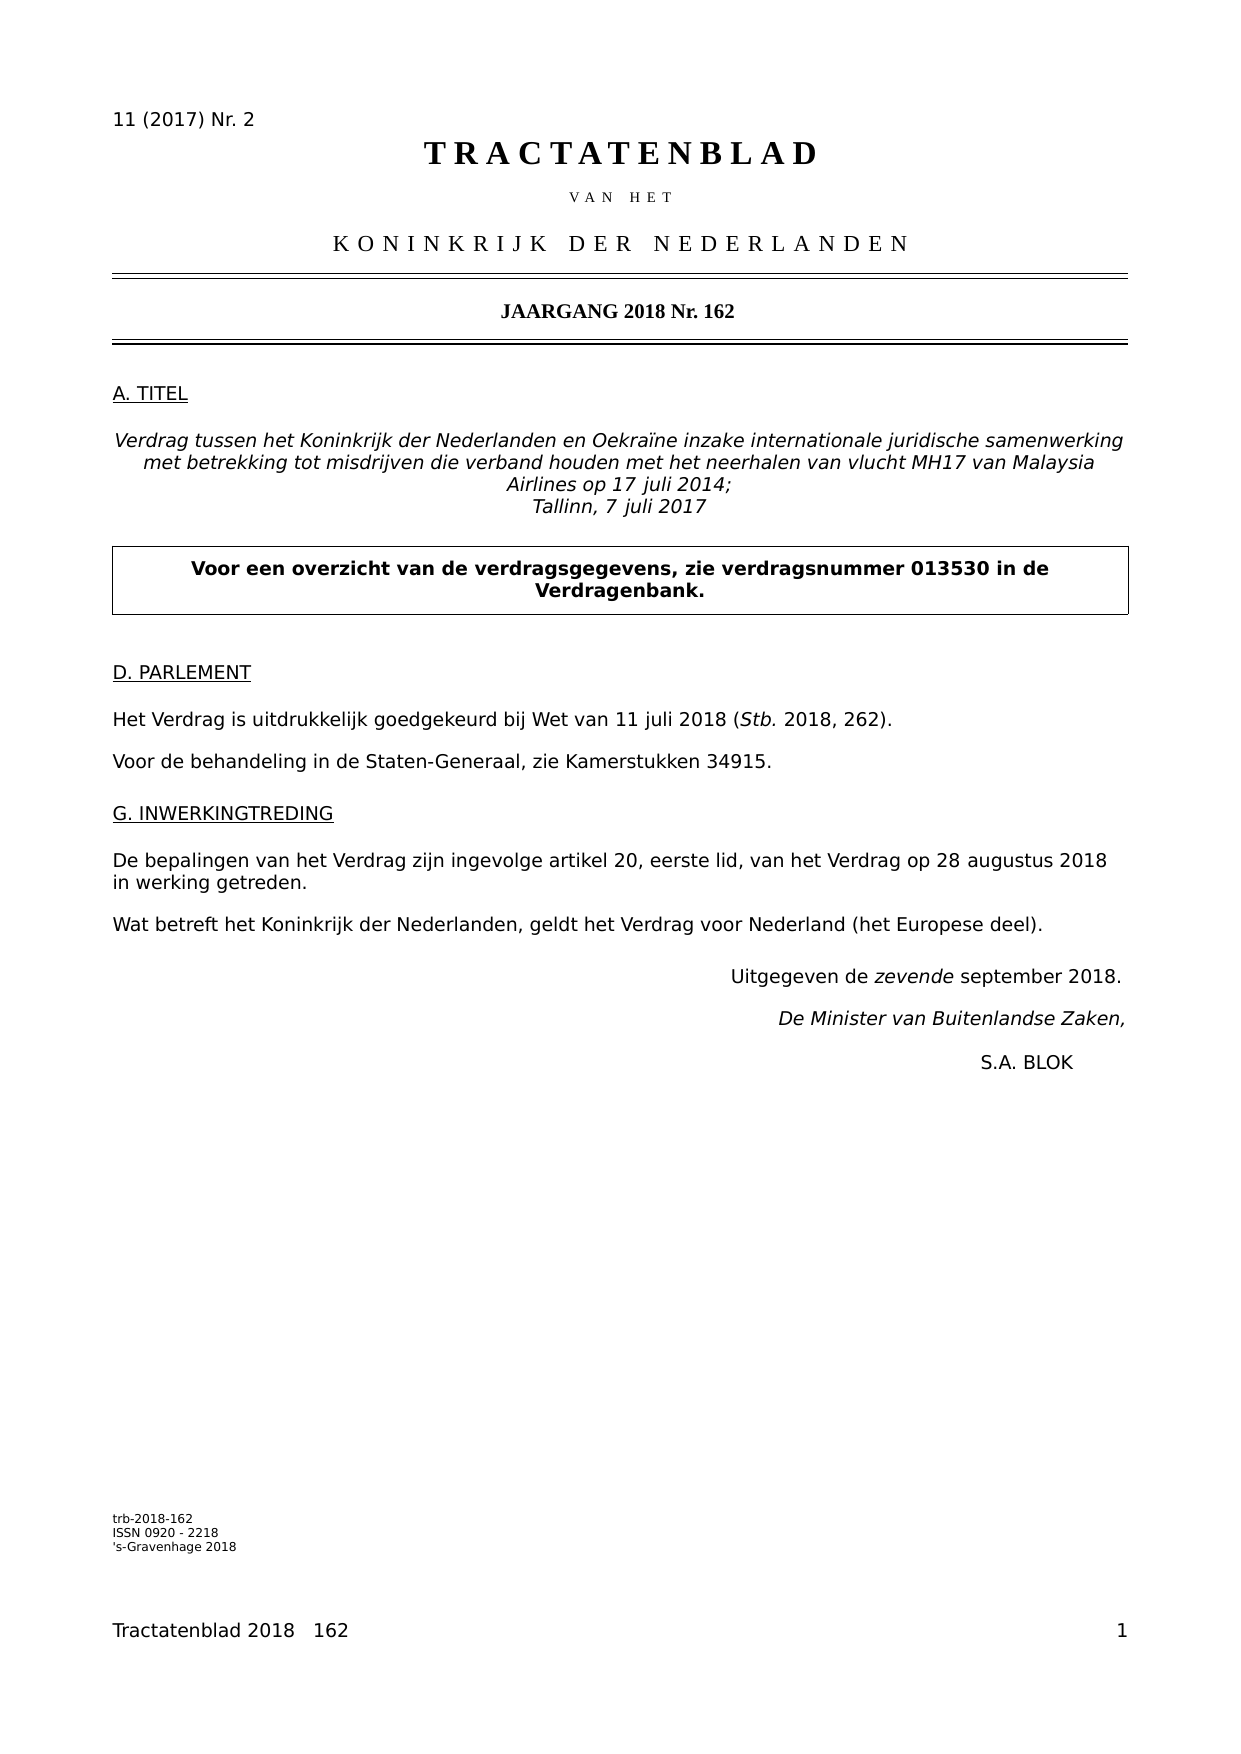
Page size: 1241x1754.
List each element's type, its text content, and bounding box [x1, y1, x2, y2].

subtitle G. INWERKINGTREDING [112, 803, 1128, 825]
text ISSN 0920 - 2218 [112, 1526, 346, 1540]
text 11 (2017) Nr. 2 [112, 109, 1128, 131]
text JAARGANG 2018 Nr. 162 [112, 299, 1128, 323]
text 's-Gravenhage 2018 [112, 1540, 346, 1554]
text TRACTATENBLAD [112, 133, 1128, 172]
text De bepalingen van het Verdrag zijn ingevolge artikel 20, eerste lid, van het Verdrag op 28 augustus 2018 in werking getreden. [112, 850, 1128, 894]
text Uitgegeven de zevende september 2018. [112, 966, 1128, 988]
text Verdrag tussen het Koninkrijk der Nederlanden en Oekraïne inzake internationale juridische samenwerking met betrekking tot misdrijven die verband houden met het neerhalen van vlucht MH17 van Malaysia Airlines op 17 juli 2014; [112, 430, 1128, 496]
text Tallinn, 7 juli 2017 [112, 496, 1128, 518]
text KONINKRIJK DER NEDERLANDEN [112, 229, 1128, 256]
text Voor de behandeling in de Staten-Generaal, zie Kamerstukken 34915. [112, 751, 1128, 773]
text Het Verdrag is uitdrukkelijk goedgekeurd bij Wet van 11 juli 2018 (Stb. 2018, 262). [112, 709, 1128, 731]
subtitle A. TITEL [112, 383, 1128, 405]
subtitle D. PARLEMENT [112, 662, 1128, 684]
text Wat betreft het Koninkrijk der Nederlanden, geldt het Verdrag voor Nederland (het Europese deel). [112, 914, 1128, 936]
text trb-2018-162 [112, 1512, 346, 1526]
text VAN HET [112, 189, 1128, 206]
text De Minister van Buitenlandse Zaken, S.A. BLOK [112, 1008, 1128, 1074]
